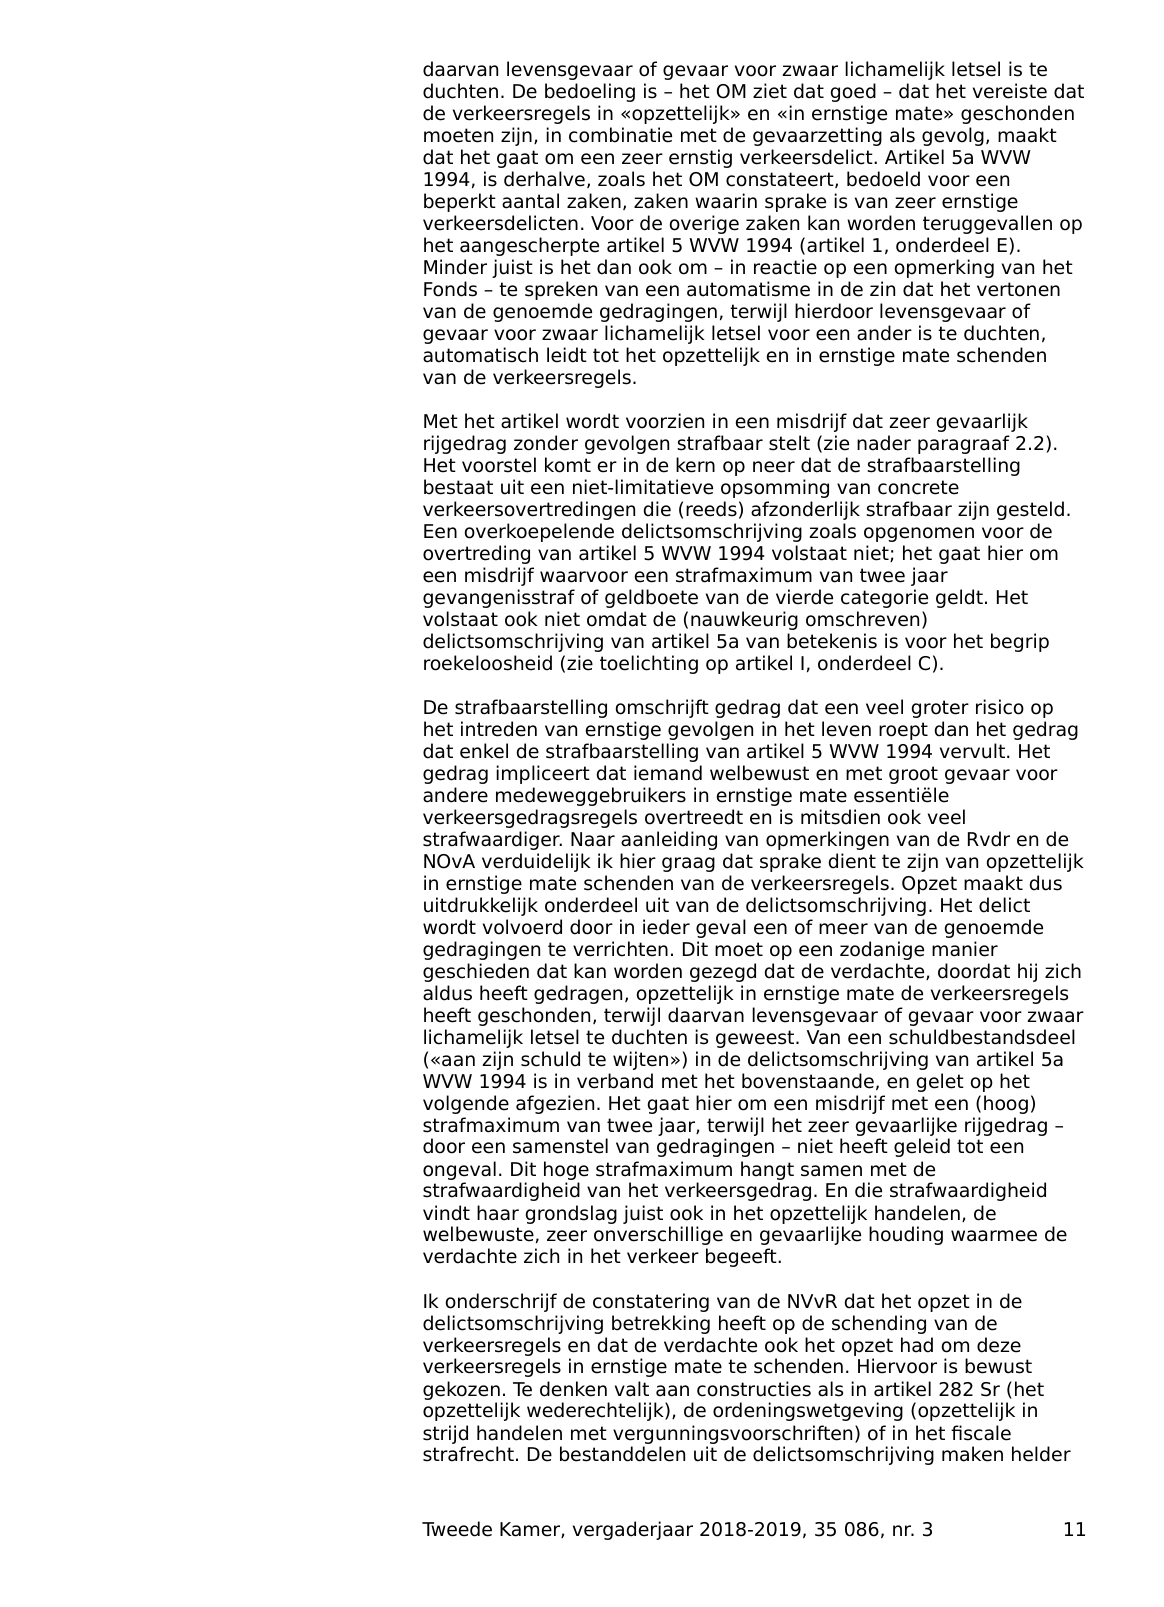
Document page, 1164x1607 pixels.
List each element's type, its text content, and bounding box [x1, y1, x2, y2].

text daarvan levensgevaar of gevaar voor zwaar lichamelijk letsel is te duchten. De bedoeling is – het OM ziet dat goed – dat het vereiste dat de verkeersregels in «opzettelijk» en «in ernstige mate» geschonden moeten zijn, in combinatie met de gevaarzetting als gevolg, maakt dat het gaat om een zeer ernstig verkeersdelict. Artikel 5a WVW 1994, is derhalve, zoals het OM constateert, bedoeld voor een beperkt aantal zaken, zaken waarin sprake is van zeer ernstige verkeersdelicten. Voor de overige zaken kan worden teruggevallen op het aangescherpte artikel 5 WVW 1994 (artikel 1, onderdeel E). Minder juist is het dan ook om – in reactie op een opmerking van het Fonds – te spreken van een automatisme in de zin dat het vertonen van de genoemde gedragingen, terwijl hierdoor levensgevaar of gevaar voor zwaar lichamelijk letsel voor een ander is te duchten, automatisch leidt tot het opzettelijk en in ernstige mate schenden van de verkeersregels. [422, 59, 1087, 389]
text Met het artikel wordt voorzien in een misdrijf dat zeer gevaarlijk rijgedrag zonder gevolgen strafbaar stelt (zie nader paragraaf 2.2). Het voorstel komt er in de kern op neer dat de strafbaarstelling bestaat uit een niet-limitatieve opsomming van concrete verkeersovertredingen die (reeds) afzonderlijk strafbaar zijn gesteld. Een overkoepelende delictsomschrijving zoals opgenomen voor de overtreding van artikel 5 WVW 1994 volstaat niet; het gaat hier om een misdrijf waarvoor een strafmaximum van twee jaar gevangenisstraf of geldboete van de vierde categorie geldt. Het volstaat ook niet omdat de (nauwkeurig omschreven) delictsomschrijving van artikel 5a van betekenis is voor het begrip roekeloosheid (zie toelichting op artikel I, onderdeel C). [422, 411, 1087, 675]
text Ik onderschrijf de constatering van de NVvR dat het opzet in de delictsomschrijving betrekking heeft op de schending van de verkeersregels en dat de verdachte ook het opzet had om deze verkeersregels in ernstige mate te schenden. Hiervoor is bewust gekozen. Te denken valt aan constructies als in artikel 282 Sr (het opzettelijk wederechtelijk), de ordeningswetgeving (opzettelijk in strijd handelen met vergunningsvoorschriften) of in het fiscale strafrecht. De bestanddelen uit de delictsomschrijving maken helder [422, 1291, 1087, 1466]
text De strafbaarstelling omschrijft gedrag dat een veel groter risico op het intreden van ernstige gevolgen in het leven roept dan het gedrag dat enkel de strafbaarstelling van artikel 5 WVW 1994 vervult. Het gedrag impliceert dat iemand welbewust en met groot gevaar voor andere medeweggebruikers in ernstige mate essentiële verkeersgedragsregels overtreedt en is mitsdien ook veel strafwaardiger. Naar aanleiding van opmerkingen van de Rvdr en de NOvA verduidelijk ik hier graag dat sprake dient te zijn van opzettelijk in ernstige mate schenden van de verkeersregels. Opzet maakt dus uitdrukkelijk onderdeel uit van de delictsomschrijving. Het delict wordt volvoerd door in ieder geval een of meer van de genoemde gedragingen te verrichten. Dit moet op een zodanige manier geschieden dat kan worden gezegd dat de verdachte, doordat hij zich aldus heeft gedragen, opzettelijk in ernstige mate de verkeersregels heeft geschonden, terwijl daarvan levensgevaar of gevaar voor zwaar lichamelijk letsel te duchten is geweest. Van een schuldbestandsdeel («aan zijn schuld te wijten») in de delictsomschrijving van artikel 5a WVW 1994 is in verband met het bovenstaande, en gelet op het volgende afgezien. Het gaat hier om een misdrijf met een (hoog) strafmaximum van twee jaar, terwijl het zeer gevaarlijke rijgedrag – door een samenstel van gedragingen – niet heeft geleid tot een ongeval. Dit hoge strafmaximum hangt samen met de strafwaardigheid van het verkeersgedrag. En die strafwaardigheid vindt haar grondslag juist ook in het opzettelijk handelen, de welbewuste, zeer onverschillige en gevaarlijke houding waarmee de verdachte zich in het verkeer begeeft. [422, 697, 1087, 1268]
